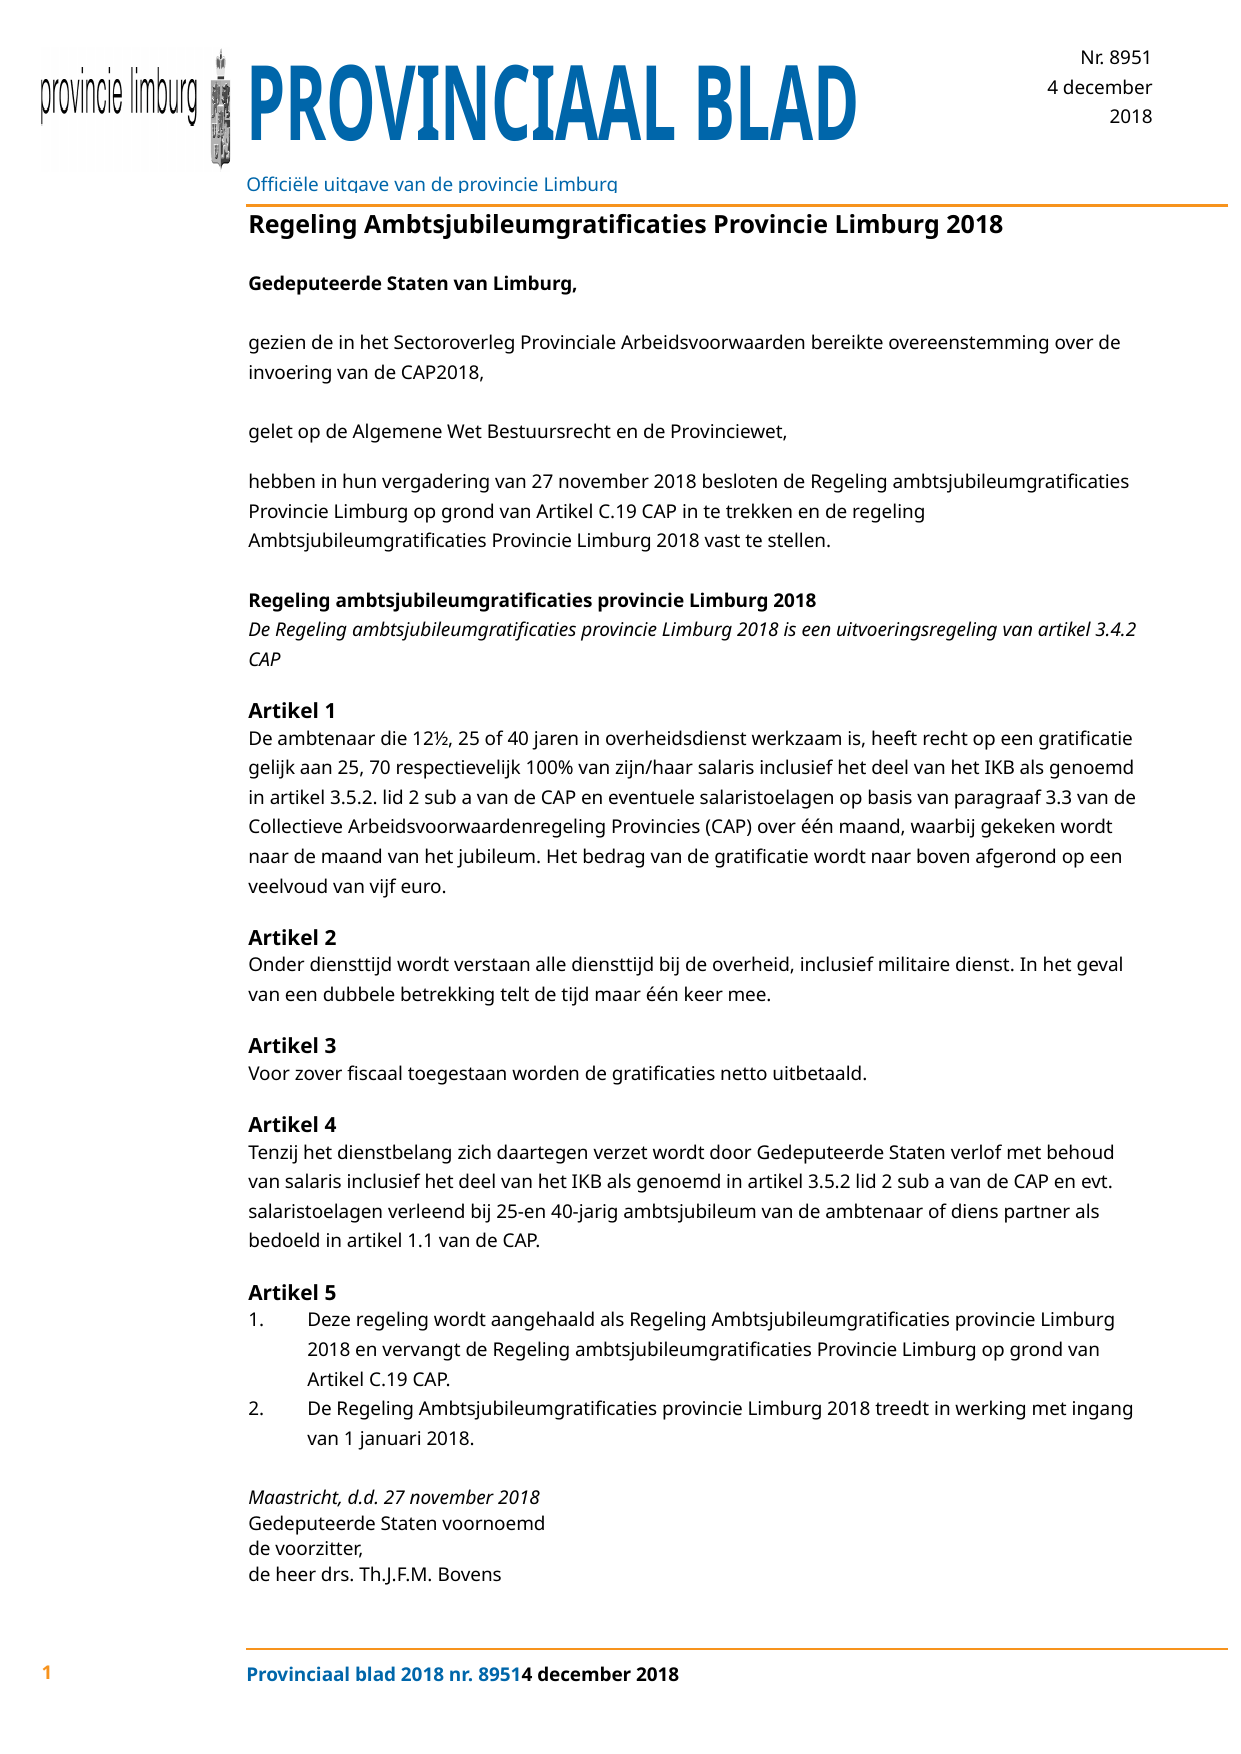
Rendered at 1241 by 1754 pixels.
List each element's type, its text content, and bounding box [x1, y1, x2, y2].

text de voorzitter, [248, 1536, 1152, 1561]
text Tenzij het dienstbelang zich daartegen verzet wordt door Gedeputeerde Staten verlof met behoud van salaris inclusief het deel van het IKB als genoemd in artikel 3.5.2 lid 2 sub a van de CAP en evt. salaristoelagen verleend bij 25-en 40-jarig ambtsjubileum van de ambtenaar of diens partner als bedoeld in artikel 1.1 van de CAP. [248, 1139, 1152, 1253]
text gelet op de Algemene Wet Bestuursrecht en de Provinciewet, [248, 418, 1152, 444]
text Artikel 3 [248, 1032, 1152, 1060]
list Deze regeling wordt aangehaald als Regeling Ambtsjubileumgratificaties provincie Limburg 2018 en vervangt de Regeling ambtsjubileumgratificaties Provincie Limburg op grond van Artikel C.19 CAP. [248, 1307, 1152, 1391]
text Gedeputeerde Staten van Limburg, [248, 270, 1152, 296]
text hebben in hun vergadering van 27 november 2018 besloten de Regeling ambtsjubileumgratificaties Provincie Limburg op grond van Artikel C.19 CAP in te trekken en de regeling Ambtsjubileumgratificaties Provincie Limburg 2018 vast te stellen. [248, 468, 1152, 553]
text De ambtenaar die 12½, 25 of 40 jaren in overheidsdienst werkzaam is, heeft recht op een gratificatie gelijk aan 25, 70 respectievelijk 100% van zijn/haar salaris inclusief het deel van het IKB als genoemd in artikel 3.5.2. lid 2 sub a van de CAP en eventuele salaristoelagen op basis van paragraaf 3.3 van de Collectieve Arbeidsvoorwaardenregeling Provincies (CAP) over één maand, waarbij gekeken wordt naar de maand van het jubileum. Het bedrag van de gratificatie wordt naar boven afgerond op een veelvoud van vijf euro. [248, 725, 1152, 898]
text De Regeling ambtsjubileumgratificaties provincie Limburg 2018 is een uitvoeringsregeling van artikel 3.4.2 CAP [248, 616, 1152, 672]
text Gedeputeerde Staten voornoemd [248, 1510, 1152, 1536]
text Onder diensttijd wordt verstaan alle diensttijd bij de overheid, inclusief militaire dienst. In het geval van een dubbele betrekking telt de tijd maar één keer mee. [248, 952, 1152, 1007]
text Artikel 2 [248, 923, 1152, 952]
text Artikel 4 [248, 1111, 1152, 1139]
text de heer drs. Th.J.F.M. Bovens [248, 1561, 1152, 1587]
picture [41, 47, 231, 172]
text Artikel 1 [248, 696, 1152, 725]
text Artikel 5 [248, 1278, 1152, 1307]
text Voor zover fiscaal toegestaan worden de gratificaties netto uitbetaald. [248, 1060, 1152, 1086]
text gezien de in het Sectoroverleg Provinciale Arbeidsvoorwaarden bereikte overeenstemming over de invoering van de CAP2018, [248, 329, 1152, 385]
text Regeling ambtsjubileumgratificaties provincie Limburg 2018 [248, 587, 1152, 613]
text Regeling Ambtsjubileumgratificaties Provincie Limburg 2018 [248, 207, 1152, 241]
text Maastricht, d.d. 27 november 2018 [248, 1484, 1152, 1510]
list De Regeling Ambtsjubileumgratificaties provincie Limburg 2018 treedt in werking met ingang van 1 januari 2018. [248, 1395, 1152, 1451]
